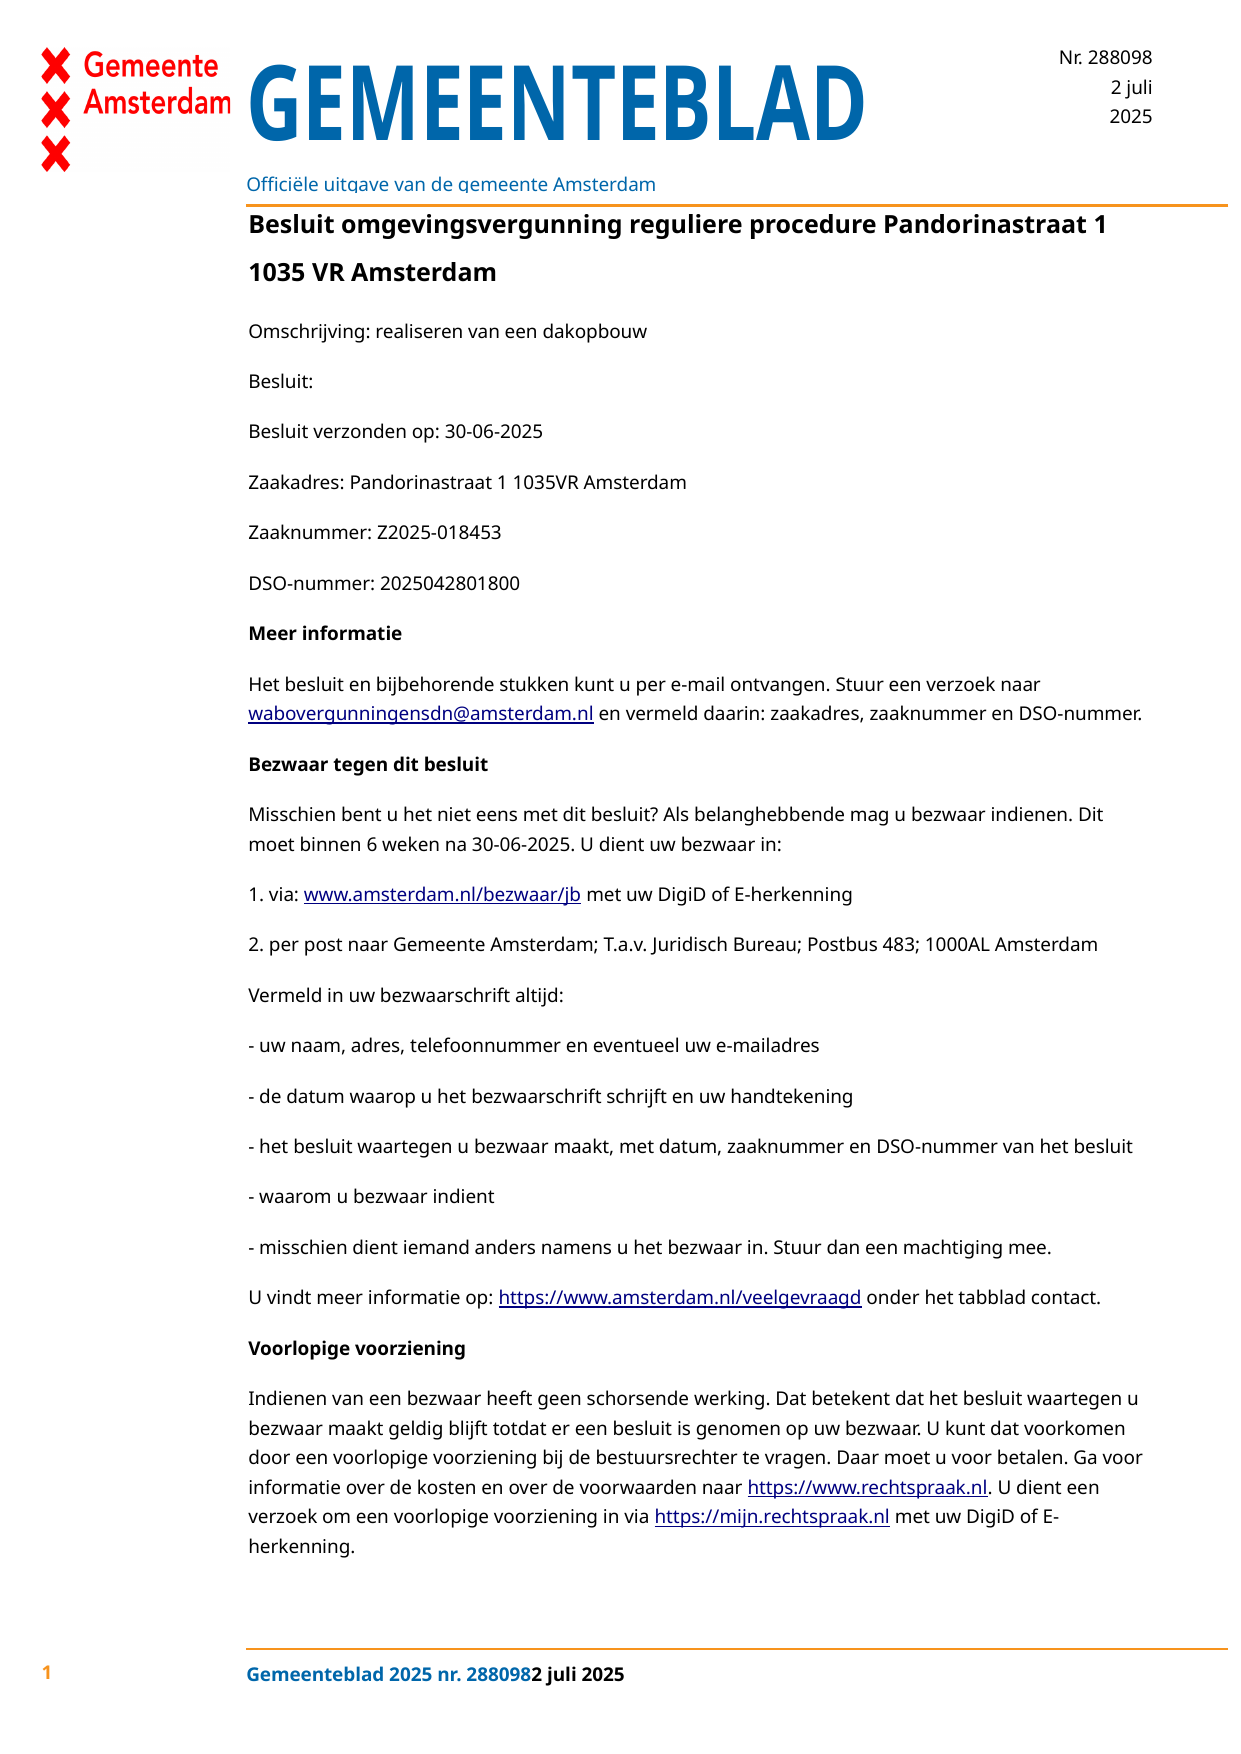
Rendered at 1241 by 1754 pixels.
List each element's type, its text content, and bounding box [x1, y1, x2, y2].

text - het besluit waartegen u bezwaar maakt, met datum, zaaknummer en DSO-nummer van het besluit [248, 1133, 1152, 1159]
text Bezwaar tegen dit besluit [248, 751, 1152, 777]
text 2. per post naar Gemeente Amsterdam; T.a.v. Juridisch Bureau; Postbus 483; 1000AL Amsterdam [248, 932, 1152, 957]
text Het besluit en bijbehorende stukken kunt u per e-mail ontvangen. Stuur een verzoek naar wabovergunningensdn@amsterdam.nl en vermeld daarin: zaakadres, zaaknummer en DSO-nummer. [248, 671, 1152, 726]
text Zaakadres: Pandorinastraat 1 1035VR Amsterdam [248, 469, 1152, 495]
text Besluit verzonden op: 30-06-2025 [248, 419, 1152, 444]
text Omschrijving: realiseren van een dakopbouw [248, 318, 1152, 344]
text Besluit omgevingsvergunning reguliere procedure Pandorinastraat 1 1035 VR Amsterdam [248, 207, 1152, 288]
text DSO-nummer: 2025042801800 [248, 570, 1152, 596]
picture [41, 47, 231, 172]
text - waarom u bezwaar indient [248, 1184, 1152, 1209]
text U vindt meer informatie op: https://www.amsterdam.nl/veelgevraagd onder het tabblad contact. [248, 1284, 1152, 1310]
text Meer informatie [248, 620, 1152, 646]
text Besluit: [248, 368, 1152, 394]
text Indienen van een bezwaar heeft geen schorsende werking. Dat betekent dat het besluit waartegen u bezwaar maakt geldig blijft totdat er een besluit is genomen op uw bezwaar. U kunt dat voorkomen door een voorlopige voorziening bij de bestuursrechter te vragen. Daar moet u voor betalen. Ga voor informatie over de kosten en over de voorwaarden naar https://www.rechtspraak.nl. U dient een verzoek om een voorlopige voorziening in via https://mijn.rechtspraak.nl met uw DigiD of E-herkenning. [248, 1385, 1152, 1559]
text Zaaknummer: Z2025-018453 [248, 519, 1152, 545]
text Misschien bent u het niet eens met dit besluit? Als belanghebbende mag u bezwaar indienen. Dit moet binnen 6 weken na 30-06-2025. U dient uw bezwaar in: [248, 801, 1152, 857]
text Voorlopige voorziening [248, 1335, 1152, 1361]
text - de datum waarop u het bezwaarschrift schrijft en uw handtekening [248, 1083, 1152, 1109]
text 1. via: www.amsterdam.nl/bezwaar/jb met uw DigiD of E-herkenning [248, 881, 1152, 907]
text - uw naam, adres, telefoonnummer en eventueel uw e-mailadres [248, 1032, 1152, 1058]
text Vermeld in uw bezwaarschrift altijd: [248, 982, 1152, 1008]
text - misschien dient iemand anders namens u het bezwaar in. Stuur dan een machtiging mee. [248, 1234, 1152, 1260]
